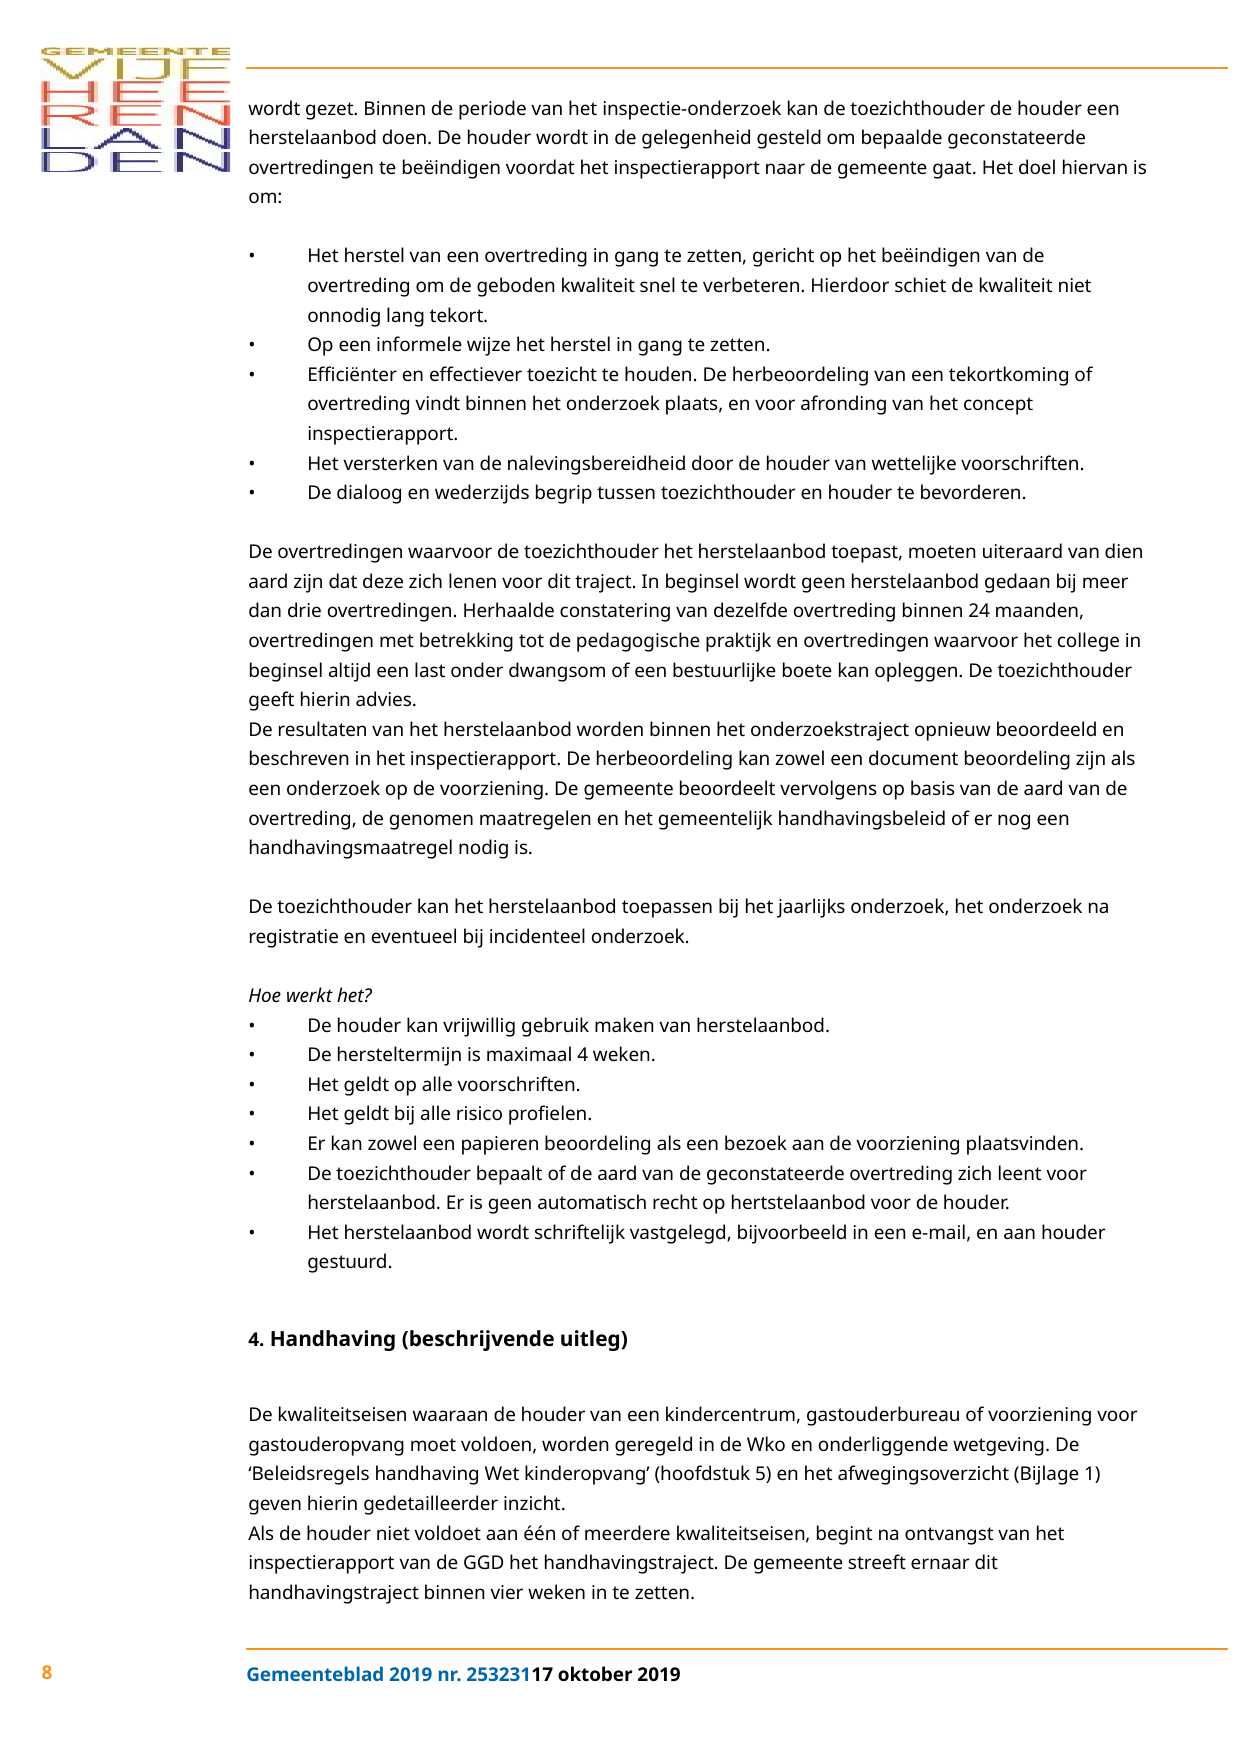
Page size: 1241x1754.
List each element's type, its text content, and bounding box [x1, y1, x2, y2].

list De houder kan vrijwillig gebruik maken van herstelaanbod. [248, 1012, 1152, 1038]
list Op een informele wijze het herstel in gang te zetten. [248, 331, 1152, 357]
list Het herstelaanbod wordt schriftelijk vastgelegd, bijvoorbeeld in een e-mail, en aan houder gestuurd. [248, 1219, 1152, 1274]
text De kwaliteitseisen waaraan de houder van een kindercentrum, gastouderbureau of voorziening voor gastouderopvang moet voldoen, worden geregeld in de Wko en onderliggende wetgeving. De ‘Beleidsregels handhaving Wet kinderopvang’ (hoofdstuk 5) en het afwegingsoverzicht (Bijlage 1) geven hierin gedetailleerder inzicht. [248, 1401, 1152, 1516]
list De dialoog en wederzijds begrip tussen toezichthouder en houder te bevorderen. [248, 479, 1152, 505]
list De toezichthouder bepaalt of de aard van de geconstateerde overtreding zich leent voor herstelaanbod. Er is geen automatisch recht op hertstelaanbod voor de houder. [248, 1160, 1152, 1215]
text Hoe werkt het? [248, 982, 1152, 1008]
picture [41, 47, 231, 172]
text De toezichthouder kan het herstelaanbod toepassen bij het jaarlijks onderzoek, het onderzoek na registratie en eventueel bij incidenteel onderzoek. [248, 893, 1152, 949]
text Als de houder niet voldoet aan één of meerdere kwaliteitseisen, begint na ontvangst van het inspectierapport van de GGD het handhavingstraject. De gemeente streeft ernaar dit handhavingstraject binnen vier weken in te zetten. [248, 1520, 1152, 1605]
list Het geldt op alle voorschriften. [248, 1071, 1152, 1097]
list Er kan zowel een papieren beoordeling als een bezoek aan de voorziening plaatsvinden. [248, 1130, 1152, 1156]
list Het geldt bij alle risico profielen. [248, 1101, 1152, 1126]
list Het herstel van een overtreding in gang te zetten, gericht op het beëindigen van de overtreding om de geboden kwaliteit snel te verbeteren. Hierdoor schiet de kwaliteit niet onnodig lang tekort. [248, 243, 1152, 328]
text wordt gezet. Binnen de periode van het inspectie-onderzoek kan de toezichthouder de houder een herstelaanbod doen. De houder wordt in de gelegenheid gesteld om bepaalde geconstateerde overtredingen te beëindigen voordat het inspectierapport naar de gemeente gaat. Het doel hiervan is om: [248, 95, 1152, 209]
list De hersteltermijn is maximaal 4 weken. [248, 1041, 1152, 1067]
text 4. Handhaving (beschrijvende uitleg) [248, 1324, 1152, 1352]
text De overtredingen waarvoor de toezichthouder het herstelaanbod toepast, moeten uiteraard van dien aard zijn dat deze zich lenen voor dit traject. In beginsel wordt geen herstelaanbod gedaan bij meer dan drie overtredingen. Herhaalde constatering van dezelfde overtreding binnen 24 maanden, overtredingen met betrekking tot de pedagogische praktijk en overtredingen waarvoor het college in beginsel altijd een last onder dwangsom of een bestuurlijke boete kan opleggen. De toezichthouder geeft hierin advies. [248, 538, 1152, 712]
list Het versterken van de nalevingsbereidheid door de houder van wettelijke voorschriften. [248, 450, 1152, 476]
list Efficiënter en effectiever toezicht te houden. De herbeoordeling van een tekortkoming of overtreding vindt binnen het onderzoek plaats, en voor afronding van het concept inspectierapport. [248, 361, 1152, 446]
text De resultaten van het herstelaanbod worden binnen het onderzoekstraject opnieuw beoordeeld en beschreven in het inspectierapport. De herbeoordeling kan zowel een document beoordeling zijn als een onderzoek op de voorziening. De gemeente beoordeelt vervolgens op basis van de aard van de overtreding, de genomen maatregelen en het gemeentelijk handhavingsbeleid of er nog een handhavingsmaatregel nodig is. [248, 716, 1152, 860]
